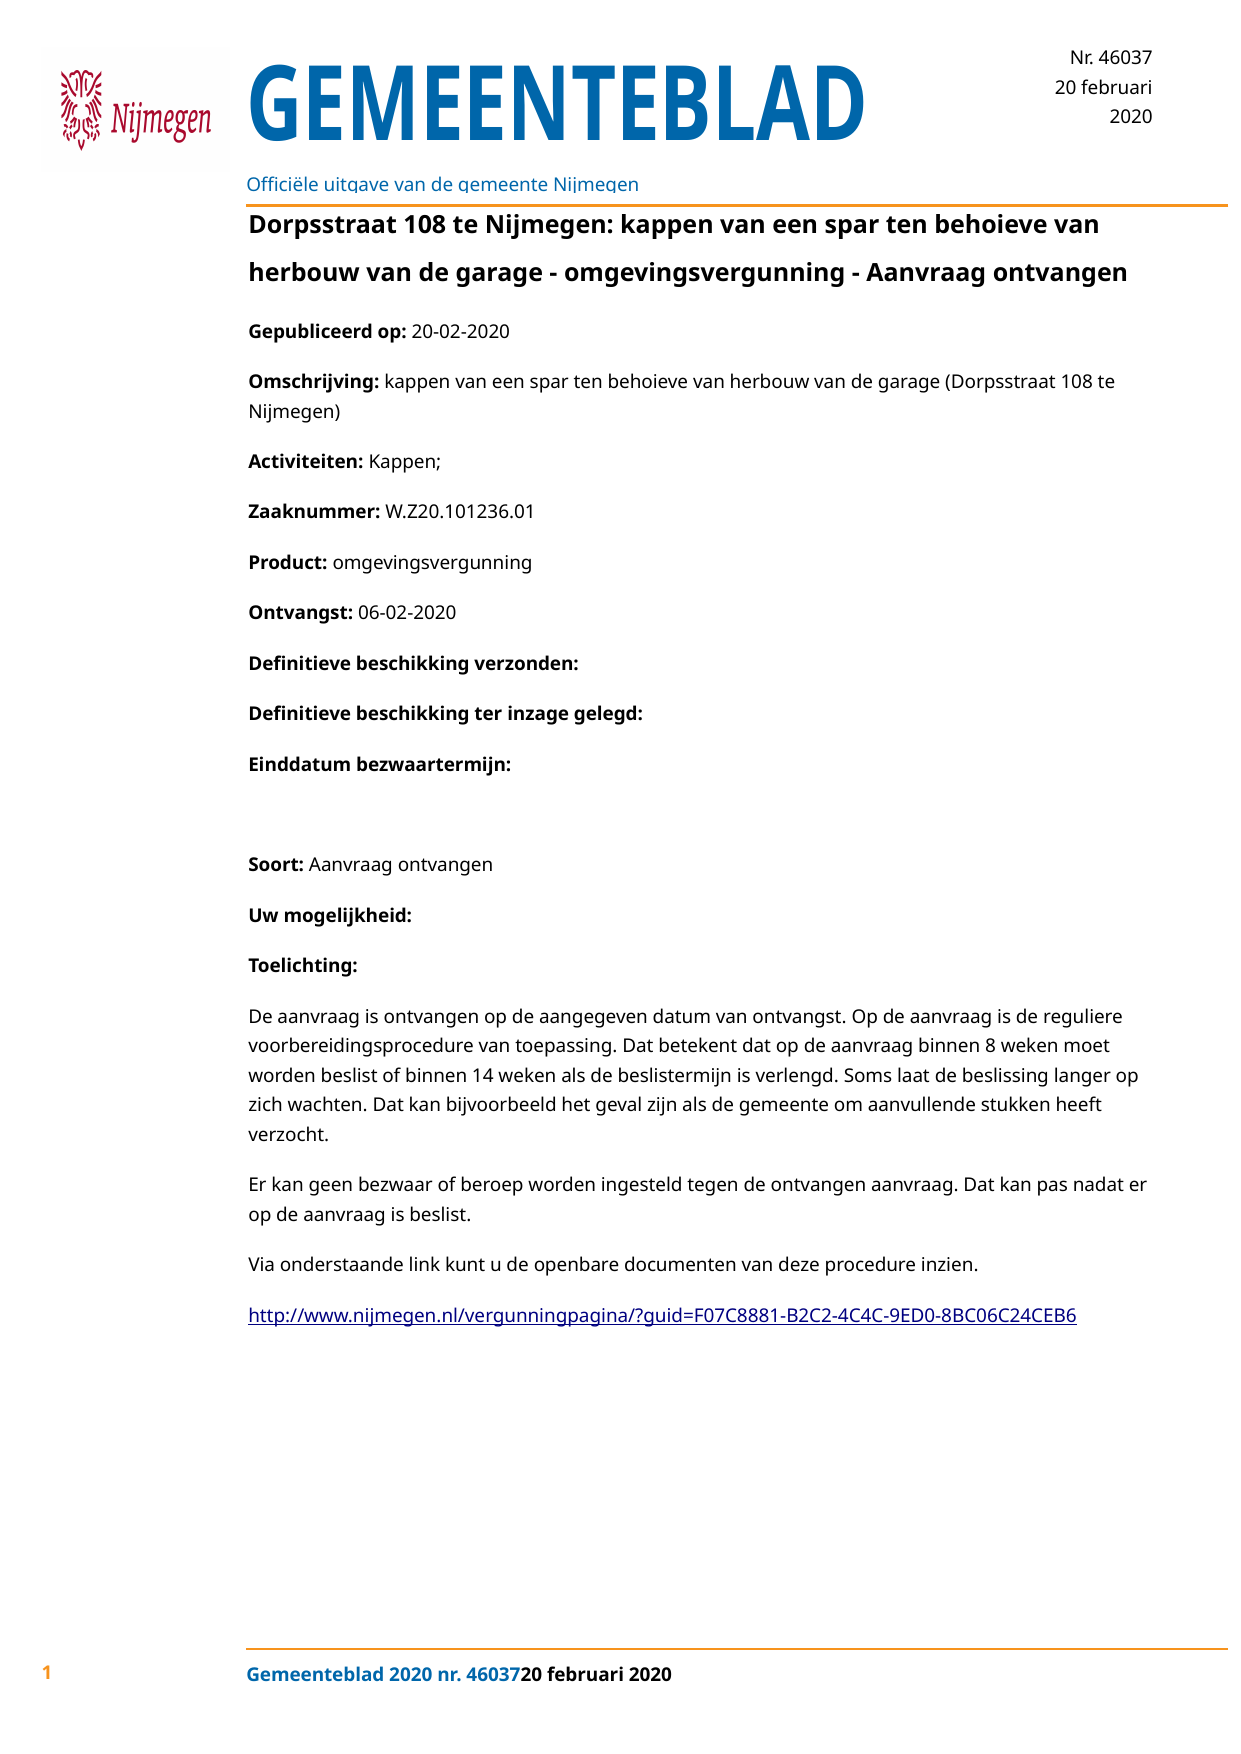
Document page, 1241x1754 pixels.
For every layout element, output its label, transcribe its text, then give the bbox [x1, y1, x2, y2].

text Activiteiten: Kappen; [248, 448, 1152, 474]
text Soort: Aanvraag ontvangen [248, 852, 1152, 877]
text Gepubliceerd op: 20-02-2020 [248, 318, 1152, 344]
text Definitieve beschikking ter inzage gelegd: [248, 700, 1152, 726]
text Uw mogelijkheid: [248, 902, 1152, 928]
text Dorpsstraat 108 te Nijmegen: kappen van een spar ten behoieve van herbouw van de garage - omgevingsvergunning - Aanvraag ontvangen [248, 207, 1152, 288]
text Toelichting: [248, 952, 1152, 978]
text Via onderstaande link kunt u de openbare documenten van deze procedure inzien. [248, 1252, 1152, 1277]
text Ontvangst: 06-02-2020 [248, 599, 1152, 625]
text Zaaknummer: W.Z20.101236.01 [248, 499, 1152, 524]
text http://www.nijmegen.nl/vergunningpagina/?guid=F07C8881-B2C2-4C4C-9ED0-8BC06C24CEB6 [248, 1302, 1152, 1328]
text Definitieve beschikking verzonden: [248, 650, 1152, 676]
text Einddatum bezwaartermijn: [248, 751, 1152, 777]
text Er kan geen bezwaar of beroep worden ingesteld tegen de ontvangen aanvraag. Dat kan pas nadat er op de aanvraag is beslist. [248, 1172, 1152, 1227]
text Product: omgevingsvergunning [248, 549, 1152, 575]
text Omschrijving: kappen van een spar ten behoieve van herbouw van de garage (Dorpsstraat 108 te Nijmegen) [248, 368, 1152, 424]
text De aanvraag is ontvangen op de aangegeven datum van ontvangst. Op de aanvraag is de reguliere voorbereidingsprocedure van toepassing. Dat betekent dat op de aanvraag binnen 8 weken moet worden beslist of binnen 14 weken als de beslistermijn is verlengd. Soms laat de beslissing langer op zich wachten. Dat kan bijvoorbeeld het geval zijn als de gemeente om aanvullende stukken heeft verzocht. [248, 1003, 1152, 1147]
picture [41, 47, 231, 172]
